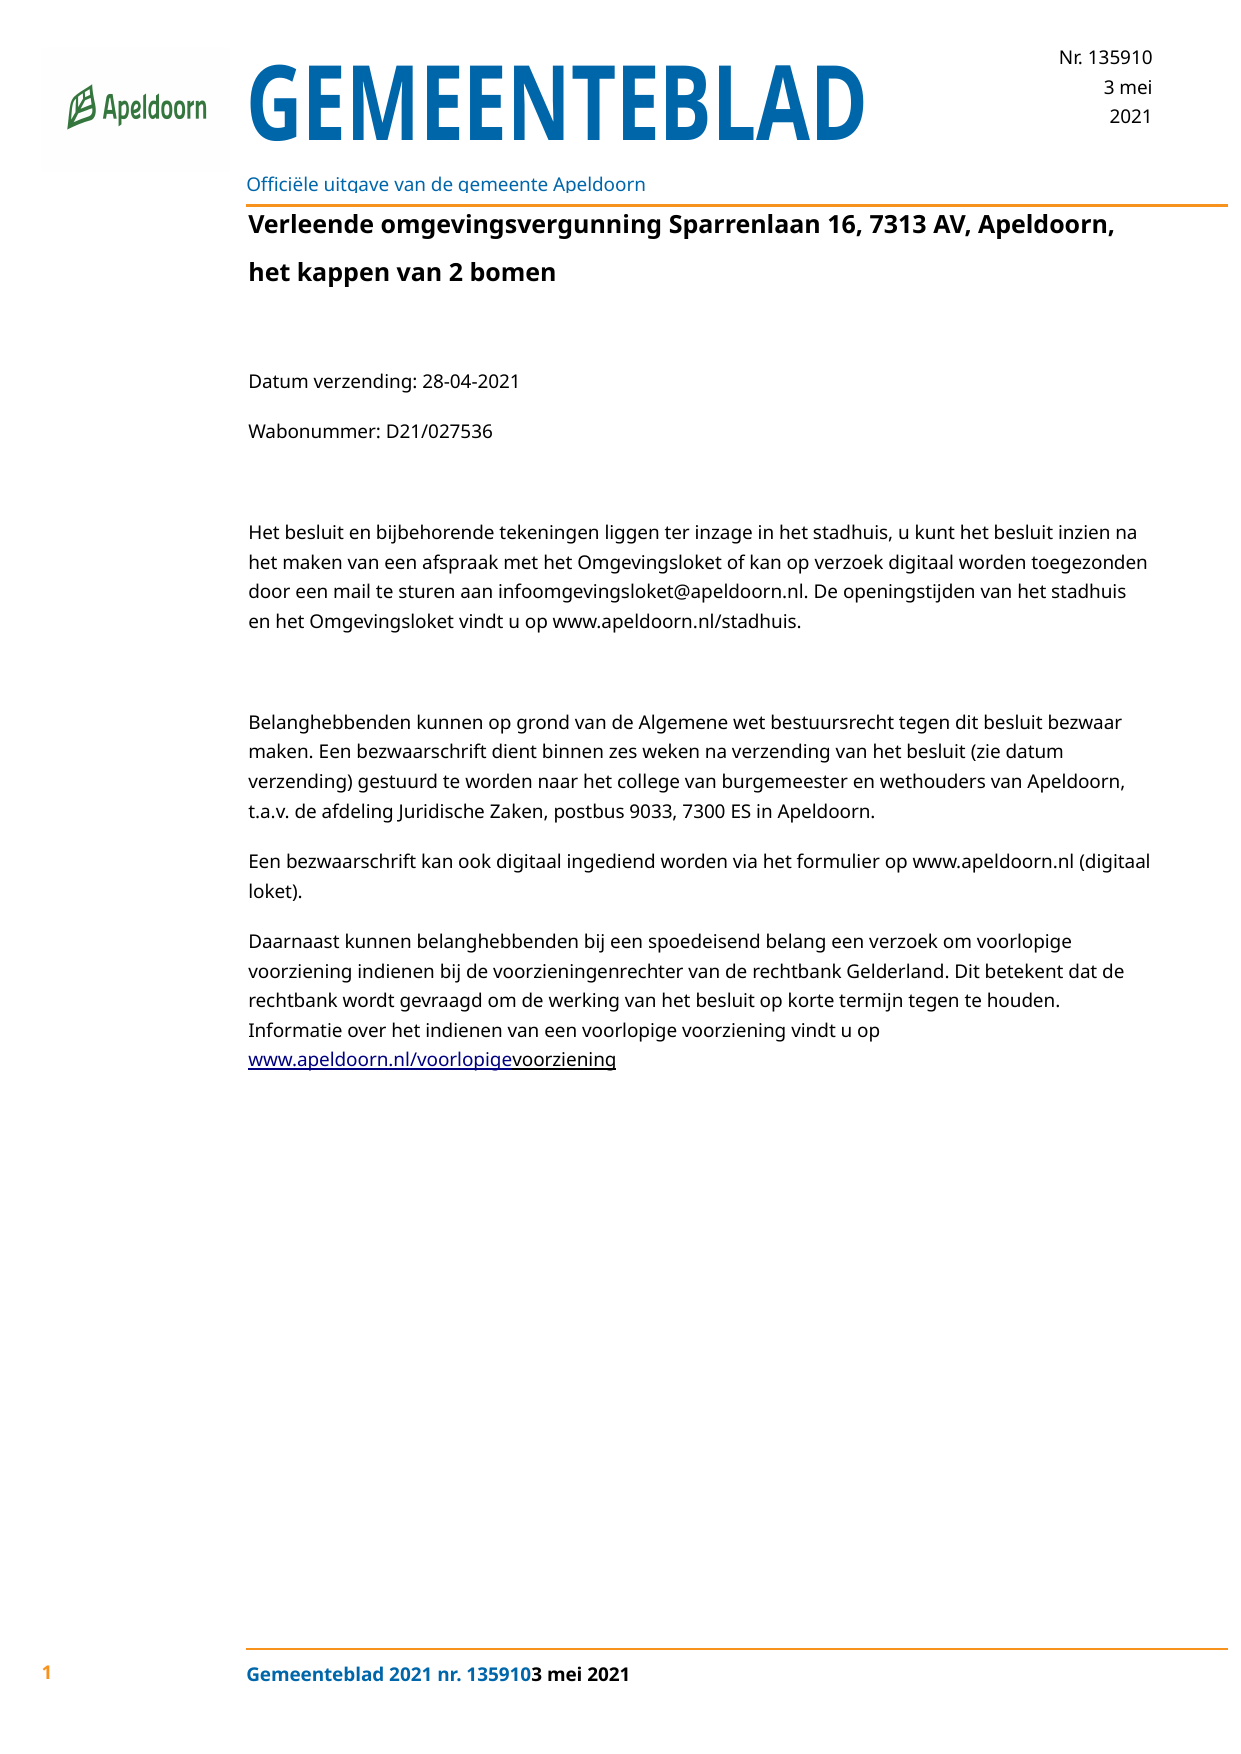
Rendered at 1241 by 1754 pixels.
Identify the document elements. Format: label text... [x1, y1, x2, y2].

text Wabonummer: D21/027536 [248, 419, 1152, 444]
picture [41, 47, 231, 172]
text Verleende omgevingsvergunning Sparrenlaan 16, 7313 AV, Apeldoorn, het kappen van 2 bomen [248, 207, 1152, 288]
text Daarnaast kunnen belanghebbenden bij een spoedeisend belang een verzoek om voorlopige voorziening indienen bij de voorzieningenrechter van de rechtbank Gelderland. Dit betekent dat de rechtbank wordt gevraagd om de werking van het besluit op korte termijn tegen te houden. Informatie over het indienen van een voorlopige voorziening vindt u op www.apeldoorn.nl/voorlopigevoorziening [248, 928, 1152, 1072]
text Belanghebbenden kunnen op grond van de Algemene wet bestuursrecht tegen dit besluit bezwaar maken. Een bezwaarschrift dient binnen zes weken na verzending van het besluit (zie datum verzending) gestuurd te worden naar het college van burgemeester en wethouders van Apeldoorn, t.a.v. de afdeling Juridische Zaken, postbus 9033, 7300 ES in Apeldoorn. [248, 709, 1152, 824]
text Datum verzending: 28-04-2021 [248, 368, 1152, 394]
text Het besluit en bijbehorende tekeningen liggen ter inzage in het stadhuis, u kunt het besluit inzien na het maken van een afspraak met het Omgevingsloket of kan op verzoek digitaal worden toegezonden door een mail te sturen aan infoomgevingsloket@apeldoorn.nl. De openingstijden van het stadhuis en het Omgevingsloket vindt u op www.apeldoorn.nl/stadhuis. [248, 519, 1152, 634]
text Een bezwaarschrift kan ook digitaal ingediend worden via het formulier op www.apeldoorn.nl (digitaal loket). [248, 848, 1152, 904]
